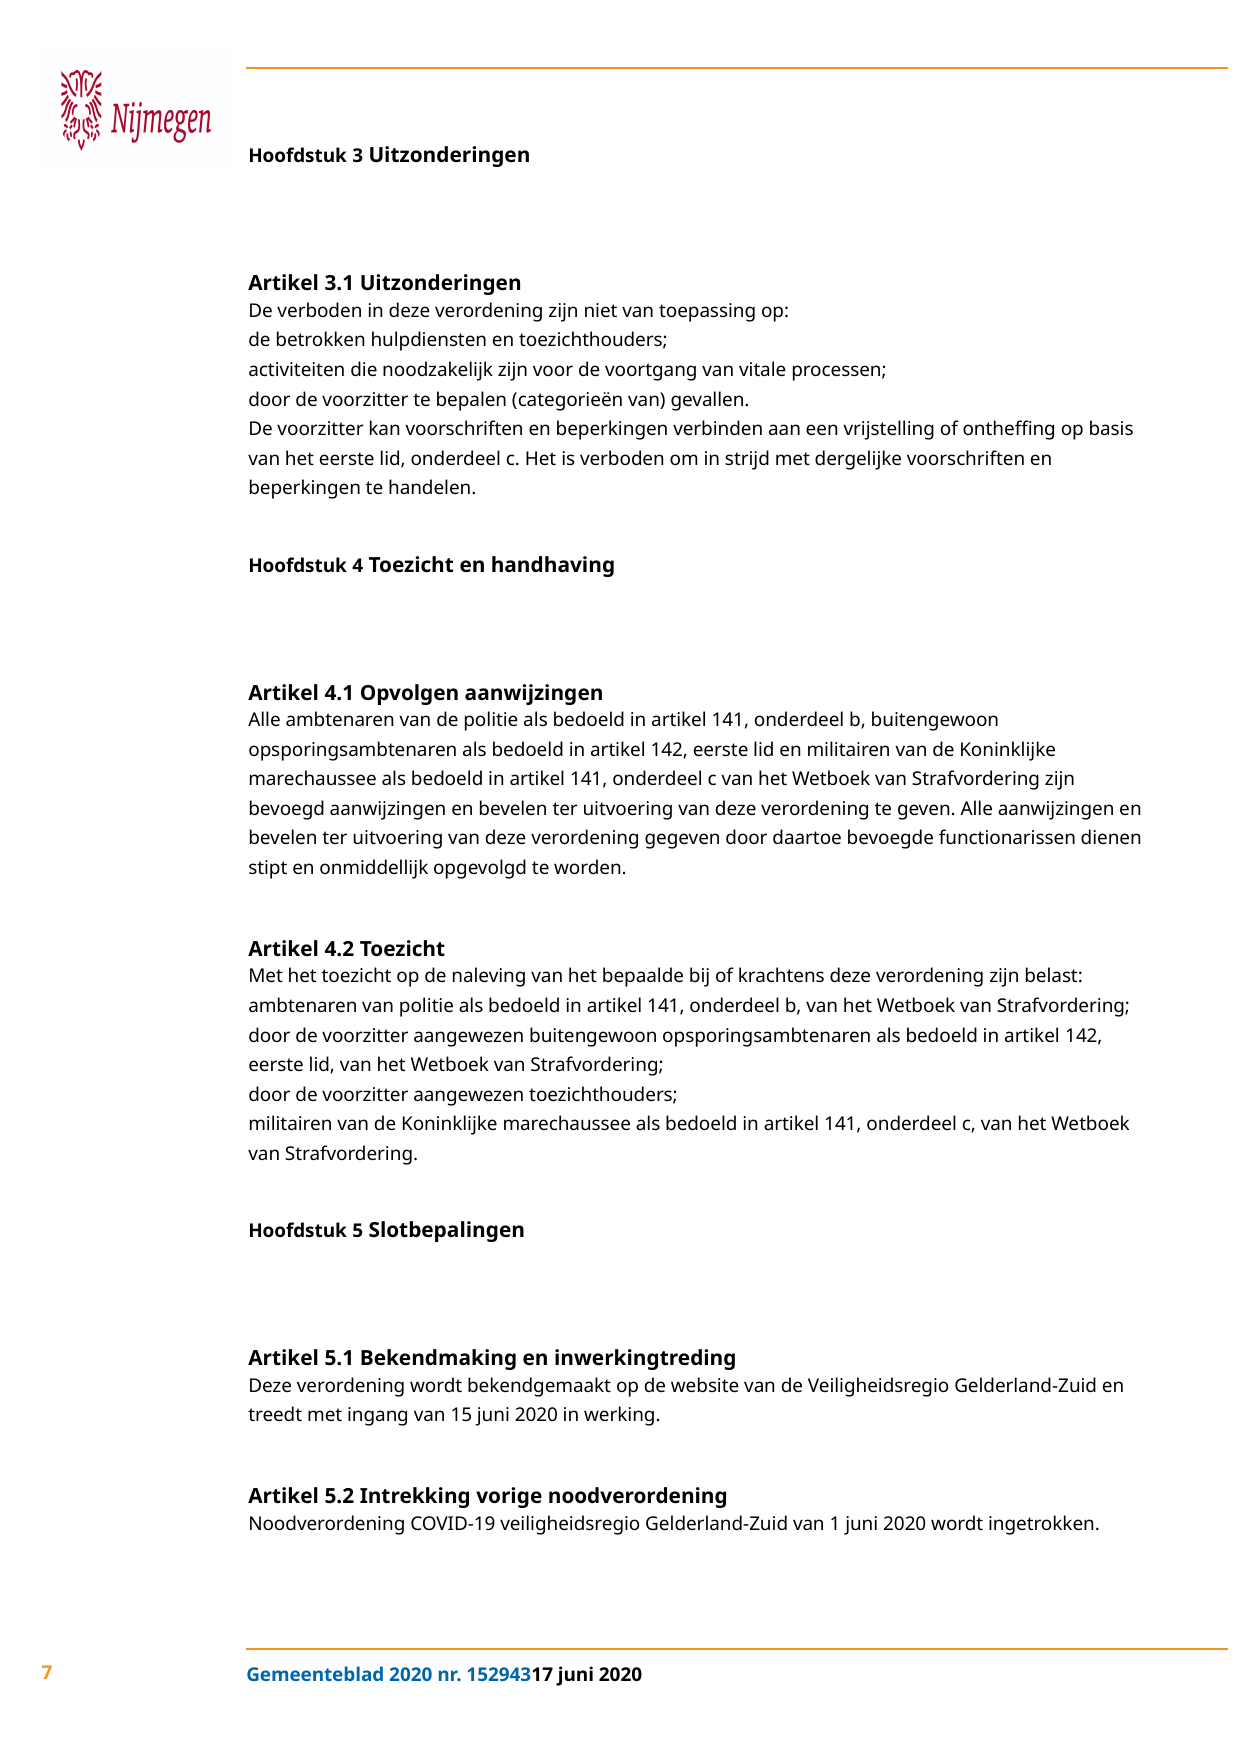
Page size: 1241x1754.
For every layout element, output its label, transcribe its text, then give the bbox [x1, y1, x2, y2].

text De voorzitter kan voorschriften en beperkingen verbinden aan een vrijstelling of ontheffing op basis van het eerste lid, onderdeel c. Het is verboden om in strijd met dergelijke voorschriften en beperkingen te handelen. [248, 415, 1152, 500]
text Hoofdstuk 5 Slotbepalingen [248, 1215, 1152, 1244]
text activiteiten die noodzakelijk zijn voor de voortgang van vitale processen; [248, 356, 1152, 382]
text ambtenaren van politie als bedoeld in artikel 141, onderdeel b, van het Wetboek van Strafvordering; [248, 992, 1152, 1018]
text Artikel 3.1 Uitzonderingen [248, 268, 1152, 297]
text De verboden in deze verordening zijn niet van toepassing op: [248, 297, 1152, 323]
text Artikel 5.1 Bekendmaking en inwerkingtreding [248, 1343, 1152, 1372]
text Met het toezicht op de naleving van het bepaalde bij of krachtens deze verordening zijn belast: [248, 963, 1152, 988]
text de betrokken hulpdiensten en toezichthouders; [248, 327, 1152, 352]
text Artikel 4.1 Opvolgen aanwijzingen [248, 678, 1152, 706]
text Deze verordening wordt bekendgemaakt op de website van de Veiligheidsregio Gelderland-Zuid en treedt met ingang van 15 juni 2020 in werking. [248, 1372, 1152, 1427]
text door de voorzitter aangewezen toezichthouders; [248, 1081, 1152, 1107]
picture [41, 47, 231, 172]
text Noodverordening COVID-19 veiligheidsregio Gelderland-Zuid van 1 juni 2020 wordt ingetrokken. [248, 1510, 1152, 1536]
text door de voorzitter te bepalen (categorieën van) gevallen. [248, 386, 1152, 411]
text Hoofdstuk 4 Toezicht en handhaving [248, 550, 1152, 578]
text Artikel 5.2 Intrekking vorige noodverordening [248, 1481, 1152, 1510]
text Hoofdstuk 3 Uitzonderingen [248, 140, 1152, 169]
text militairen van de Koninklijke marechaussee als bedoeld in artikel 141, onderdeel c, van het Wetboek van Strafvordering. [248, 1111, 1152, 1166]
text Artikel 4.2 Toezicht [248, 934, 1152, 963]
text Alle ambtenaren van de politie als bedoeld in artikel 141, onderdeel b, buitengewoon opsporingsambtenaren als bedoeld in artikel 142, eerste lid en militairen van de Koninklijke marechaussee als bedoeld in artikel 141, onderdeel c van het Wetboek van Strafvordering zijn bevoegd aanwijzingen en bevelen ter uitvoering van deze verordening te geven. Alle aanwijzingen en bevelen ter uitvoering van deze verordening gegeven door daartoe bevoegde functionarissen dienen stipt en onmiddellijk opgevolgd te worden. [248, 706, 1152, 880]
text door de voorzitter aangewezen buitengewoon opsporingsambtenaren als bedoeld in artikel 142, eerste lid, van het Wetboek van Strafvordering; [248, 1022, 1152, 1077]
